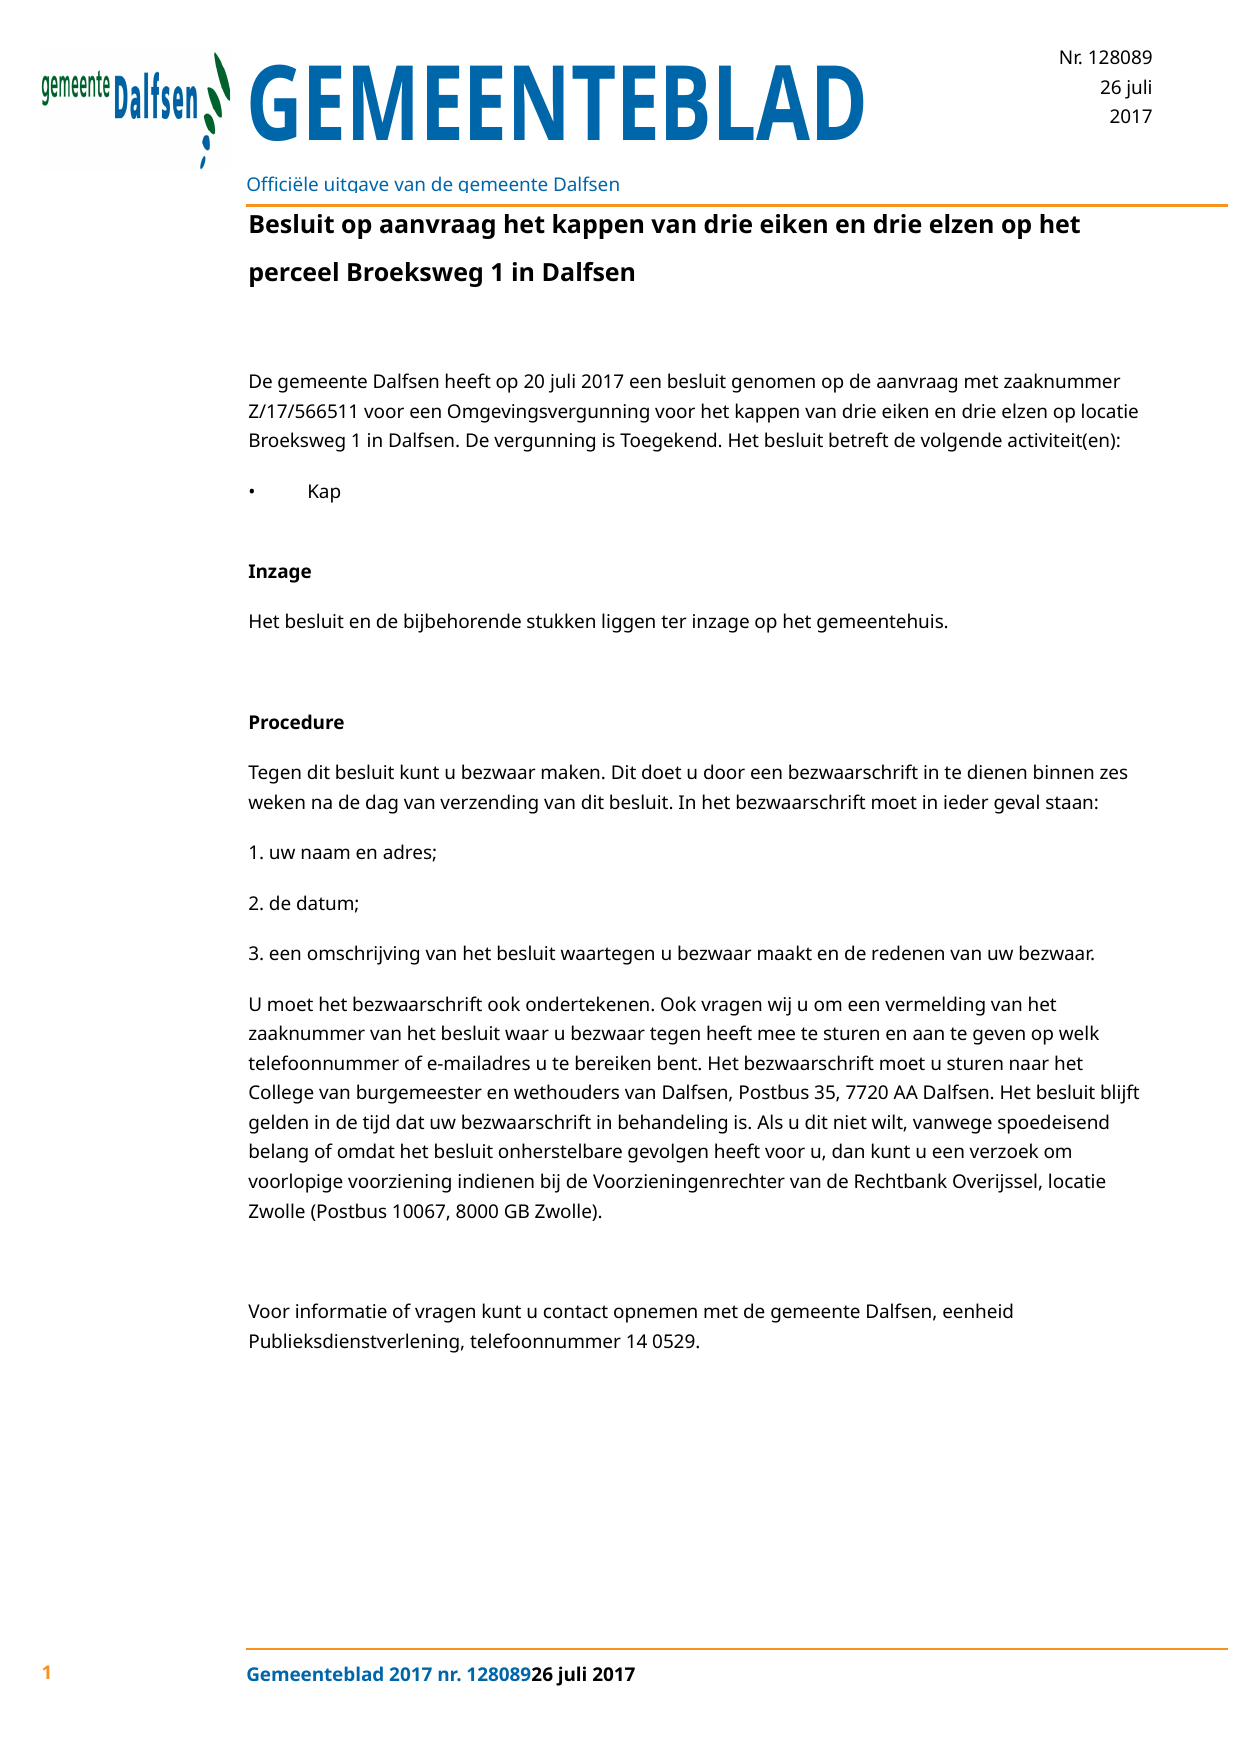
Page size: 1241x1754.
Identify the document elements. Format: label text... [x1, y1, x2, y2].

list Kap [248, 478, 1152, 504]
text Voor informatie of vragen kunt u contact opnemen met de gemeente Dalfsen, eenheid Publieksdienstverlening, telefoonnummer 14 0529. [248, 1299, 1152, 1354]
text Het besluit en de bijbehorende stukken liggen ter inzage op het gemeentehuis. [248, 608, 1152, 634]
text Besluit op aanvraag het kappen van drie eiken en drie elzen op het perceel Broeksweg 1 in Dalfsen [248, 207, 1152, 288]
text Inzage [248, 558, 1152, 584]
picture [41, 47, 231, 172]
text De gemeente Dalfsen heeft op 20 juli 2017 een besluit genomen op de aanvraag met zaaknummer Z/17/566511 voor een Omgevingsvergunning voor het kappen van drie eiken en drie elzen op locatie Broeksweg 1 in Dalfsen. De vergunning is Toegekend. Het besluit betreft de volgende activiteit(en): [248, 368, 1152, 453]
text 1. uw naam en adres; [248, 839, 1152, 865]
text 2. de datum; [248, 890, 1152, 916]
text U moet het bezwaarschrift ook ondertekenen. Ook vragen wij u om een vermelding van het zaaknummer van het besluit waar u bezwaar tegen heeft mee te sturen en aan te geven op welk telefoonnummer of e-mailadres u te bereiken bent. Het bezwaarschrift moet u sturen naar het College van burgemeester en wethouders van Dalfsen, Postbus 35, 7720 AA Dalfsen. Het besluit blijft gelden in de tijd dat uw bezwaarschrift in behandeling is. Als u dit niet wilt, vanwege spoedeisend belang of omdat het besluit onherstelbare gevolgen heeft voor u, dan kunt u een verzoek om voorlopige voorziening indienen bij de Voorzieningenrechter van de Rechtbank Overijssel, locatie Zwolle (Postbus 10067, 8000 GB Zwolle). [248, 991, 1152, 1224]
text Procedure [248, 709, 1152, 735]
text 3. een omschrijving van het besluit waartegen u bezwaar maakt en de redenen van uw bezwaar. [248, 940, 1152, 966]
text Tegen dit besluit kunt u bezwaar maken. Dit doet u door een bezwaarschrift in te dienen binnen zes weken na de dag van verzending van dit besluit. In het bezwaarschrift moet in ieder geval staan: [248, 759, 1152, 815]
